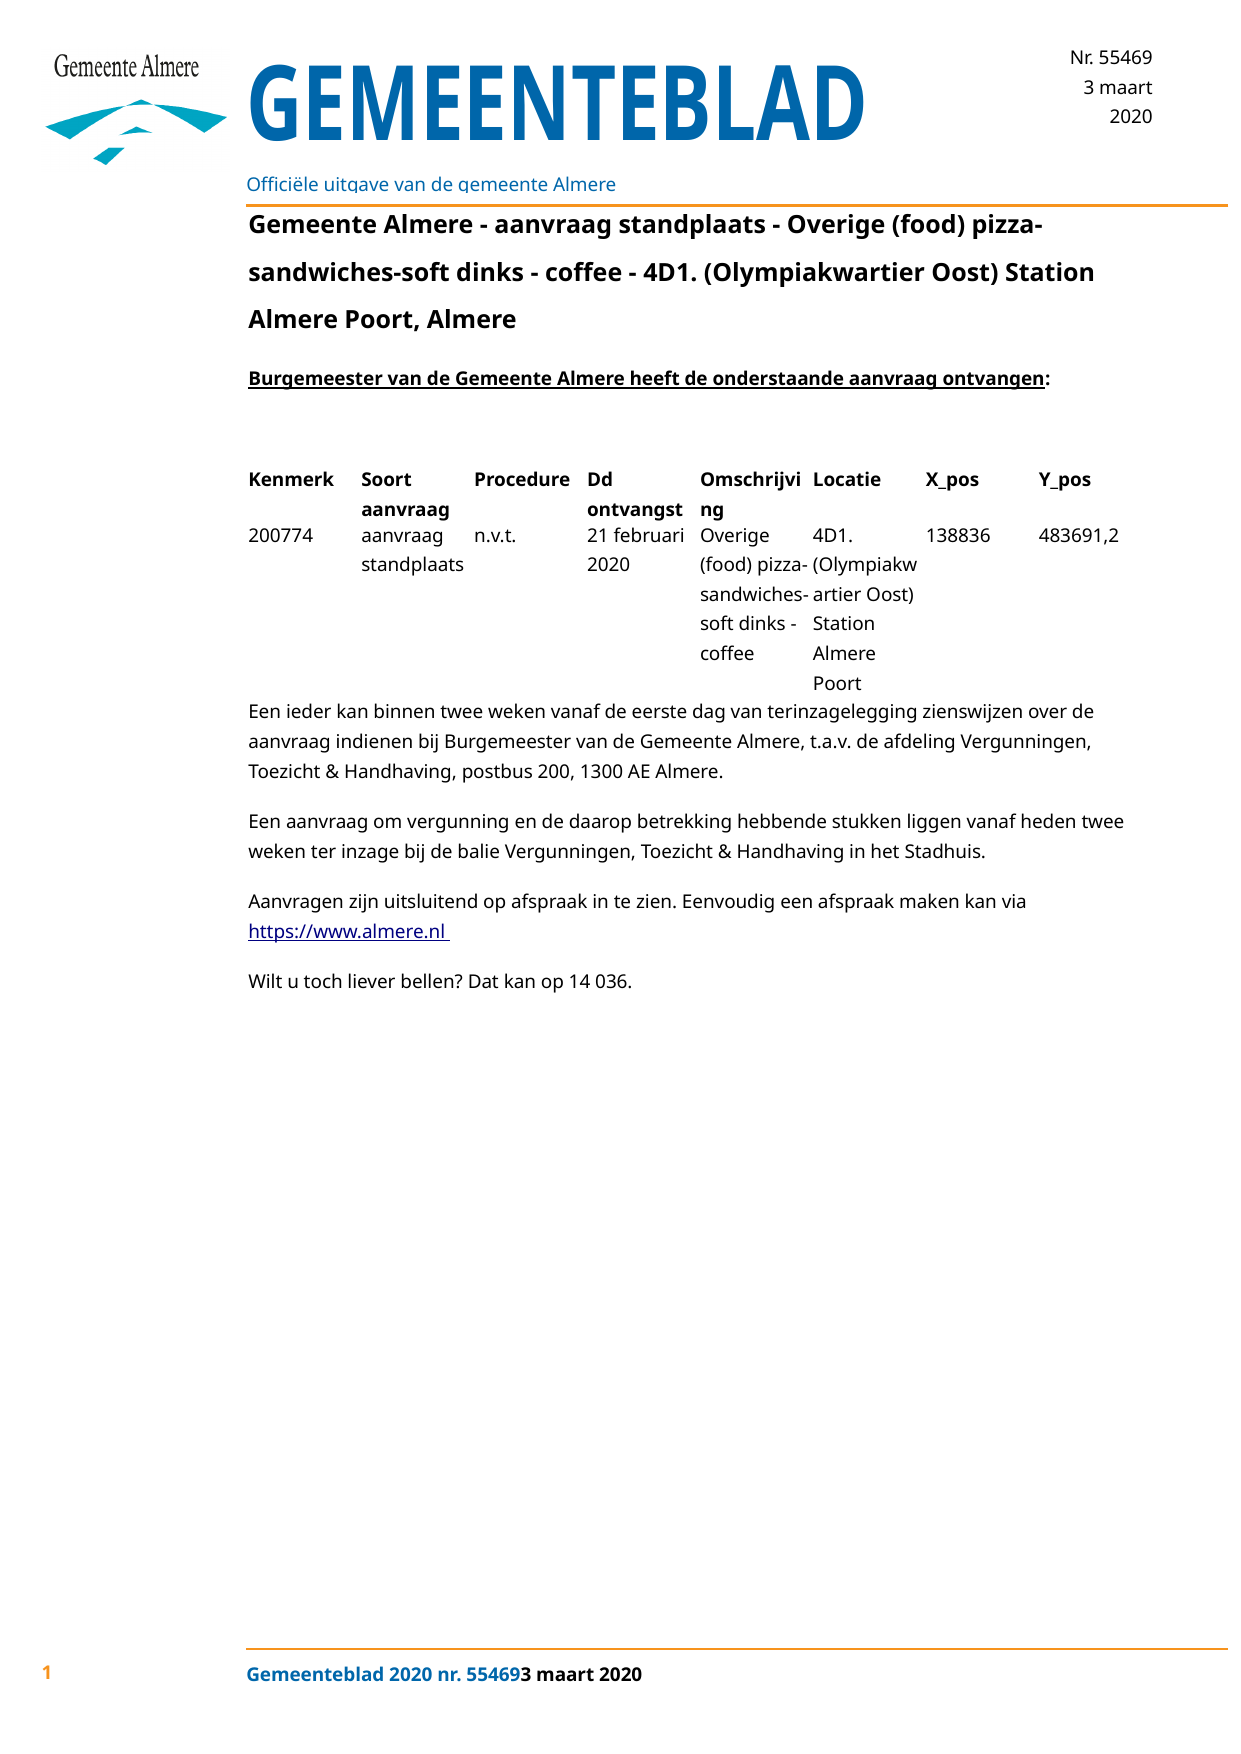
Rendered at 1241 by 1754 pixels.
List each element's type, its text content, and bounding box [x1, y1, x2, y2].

table_cell 483691,2 [1039, 522, 1152, 695]
table_header Procedure [474, 466, 587, 522]
table_header Y_pos [1039, 466, 1152, 522]
picture [41, 47, 231, 172]
text Burgemeester van de Gemeente Almere heeft de onderstaande aanvraag ontvangen: [248, 366, 1152, 391]
table_header Kenmerk [248, 466, 361, 522]
table_cell 21 februari 2020 [587, 522, 700, 695]
table_header Omschrijving [700, 466, 813, 522]
text Wilt u toch liever bellen? Dat kan op 14 036. [248, 968, 1152, 994]
table_cell n.v.t. [474, 522, 587, 695]
text Een ieder kan binnen twee weken vanaf de eerste dag van terinzagelegging zienswijzen over de aanvraag indienen bij Burgemeester van de Gemeente Almere, t.a.v. de afdeling Vergunningen, Toezicht & Handhaving, postbus 200, 1300 AE Almere. [248, 699, 1152, 783]
table_header X_pos [926, 466, 1038, 522]
table_cell 4D1. (Olympiakwartier Oost) Station Almere Poort [813, 522, 926, 695]
table_header Soort aanvraag [361, 466, 474, 522]
table_cell Overige (food) pizza-sandwiches-soft dinks - coffee [700, 522, 813, 695]
table_cell aanvraag standplaats [361, 522, 474, 695]
table_cell 138836 [926, 522, 1038, 695]
text Een aanvraag om vergunning en de daarop betrekking hebbende stukken liggen vanaf heden twee weken ter inzage bij de balie Vergunningen, Toezicht & Handhaving in het Stadhuis. [248, 808, 1152, 863]
text Aanvragen zijn uitsluitend op afspraak in te zien. Eenvoudig een afspraak maken kan via https://www.almere.nl [248, 888, 1152, 943]
text Gemeente Almere - aanvraag standplaats - Overige (food) pizza-sandwiches-soft dinks - coffee - 4D1. (Olympiakwartier Oost) Station Almere Poort, Almere [248, 207, 1152, 336]
table_header Dd ontvangst [587, 466, 700, 522]
table_cell 200774 [248, 522, 361, 695]
table_header Locatie [813, 466, 926, 522]
